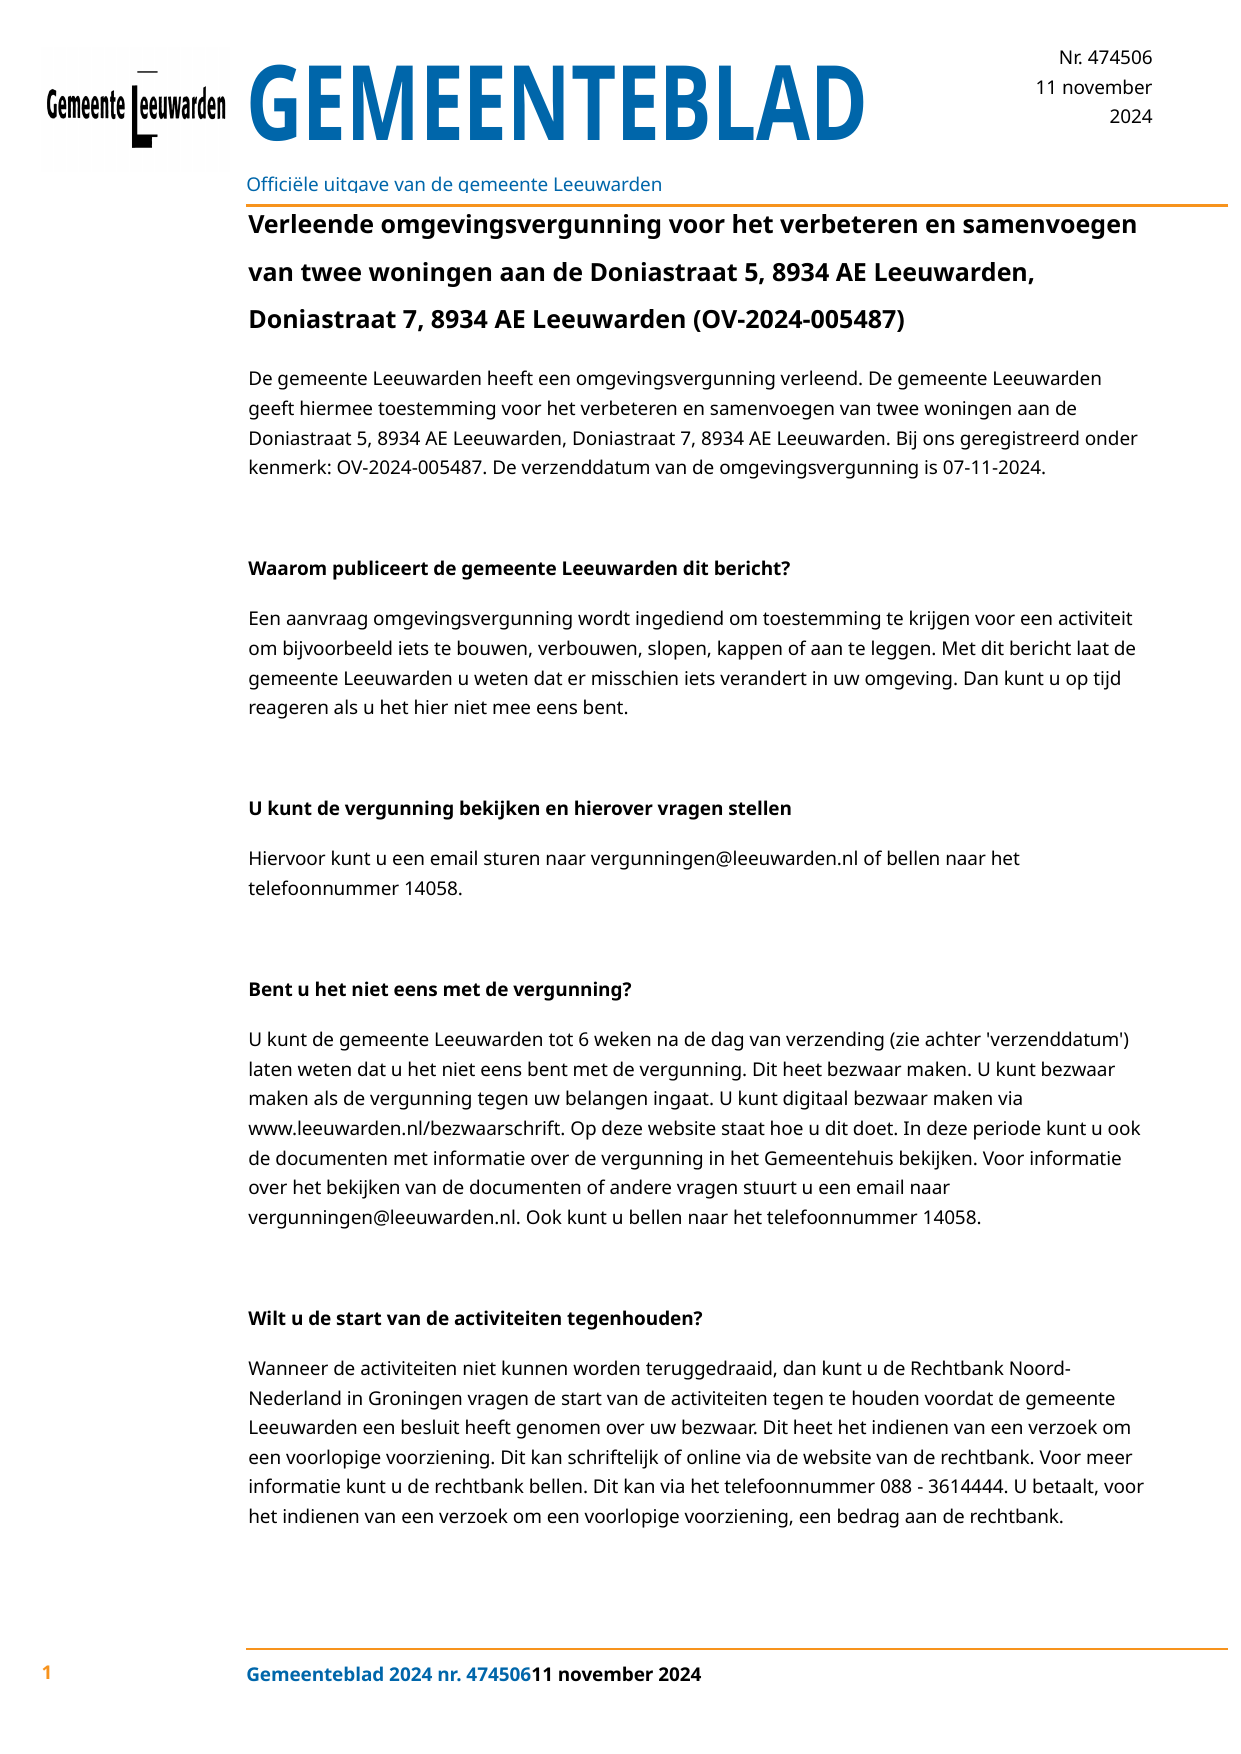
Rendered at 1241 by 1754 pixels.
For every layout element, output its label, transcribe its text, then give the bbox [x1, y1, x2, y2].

text Verleende omgevingsvergunning voor het verbeteren en samenvoegen van twee woningen aan de Doniastraat 5, 8934 AE Leeuwarden, Doniastraat 7, 8934 AE Leeuwarden (OV-2024-005487) [248, 207, 1152, 336]
text Een aanvraag omgevingsvergunning wordt ingediend om toestemming te krijgen voor een activiteit om bijvoorbeeld iets te bouwen, verbouwen, slopen, kappen of aan te leggen. Met dit bericht laat de gemeente Leeuwarden u weten dat er misschien iets verandert in uw omgeving. Dan kunt u op tijd reageren als u het hier niet mee eens bent. [248, 606, 1152, 720]
text U kunt de vergunning bekijken en hierover vragen stellen [248, 795, 1152, 821]
text Wilt u de start van de activiteiten tegenhouden? [248, 1305, 1152, 1330]
text U kunt de gemeente Leeuwarden tot 6 weken na de dag van verzending (zie achter 'verzenddatum') laten weten dat u het niet eens bent met de vergunning. Dit heet bezwaar maken. U kunt bezwaar maken als de vergunning tegen uw belangen ingaat. U kunt digitaal bezwaar maken via www.leeuwarden.nl/bezwaarschrift. Op deze website staat hoe u dit doet. In deze periode kunt u ook de documenten met informatie over de vergunning in het Gemeentehuis bekijken. Voor informatie over het bekijken van de documenten of andere vragen stuurt u een email naar vergunningen@leeuwarden.nl. Ook kunt u bellen naar het telefoonnummer 14058. [248, 1026, 1152, 1229]
text Bent u het niet eens met de vergunning? [248, 976, 1152, 1002]
text De gemeente Leeuwarden heeft een omgevingsvergunning verleend. De gemeente Leeuwarden geeft hiermee toestemming voor het verbeteren en samenvoegen van twee woningen aan de Doniastraat 5, 8934 AE Leeuwarden, Doniastraat 7, 8934 AE Leeuwarden. Bij ons geregistreerd onder kenmerk: OV-2024-005487. De verzenddatum van de omgevingsvergunning is 07-11-2024. [248, 366, 1152, 480]
text Hiervoor kunt u een email sturen naar vergunningen@leeuwarden.nl of bellen naar het telefoonnummer 14058. [248, 846, 1152, 901]
text Waarom publiceert de gemeente Leeuwarden dit bericht? [248, 555, 1152, 581]
picture [41, 47, 231, 172]
text Wanneer de activiteiten niet kunnen worden teruggedraaid, dan kunt u de Rechtbank Noord-Nederland in Groningen vragen de start van de activiteiten tegen te houden voordat de gemeente Leeuwarden een besluit heeft genomen over uw bezwaar. Dit heet het indienen van een verzoek om een voorlopige voorziening. Dit kan schriftelijk of online via de website van de rechtbank. Voor meer informatie kunt u de rechtbank bellen. Dit kan via het telefoonnummer 088 - 3614444. U betaalt, voor het indienen van een verzoek om een voorlopige voorziening, een bedrag aan de rechtbank. [248, 1355, 1152, 1529]
